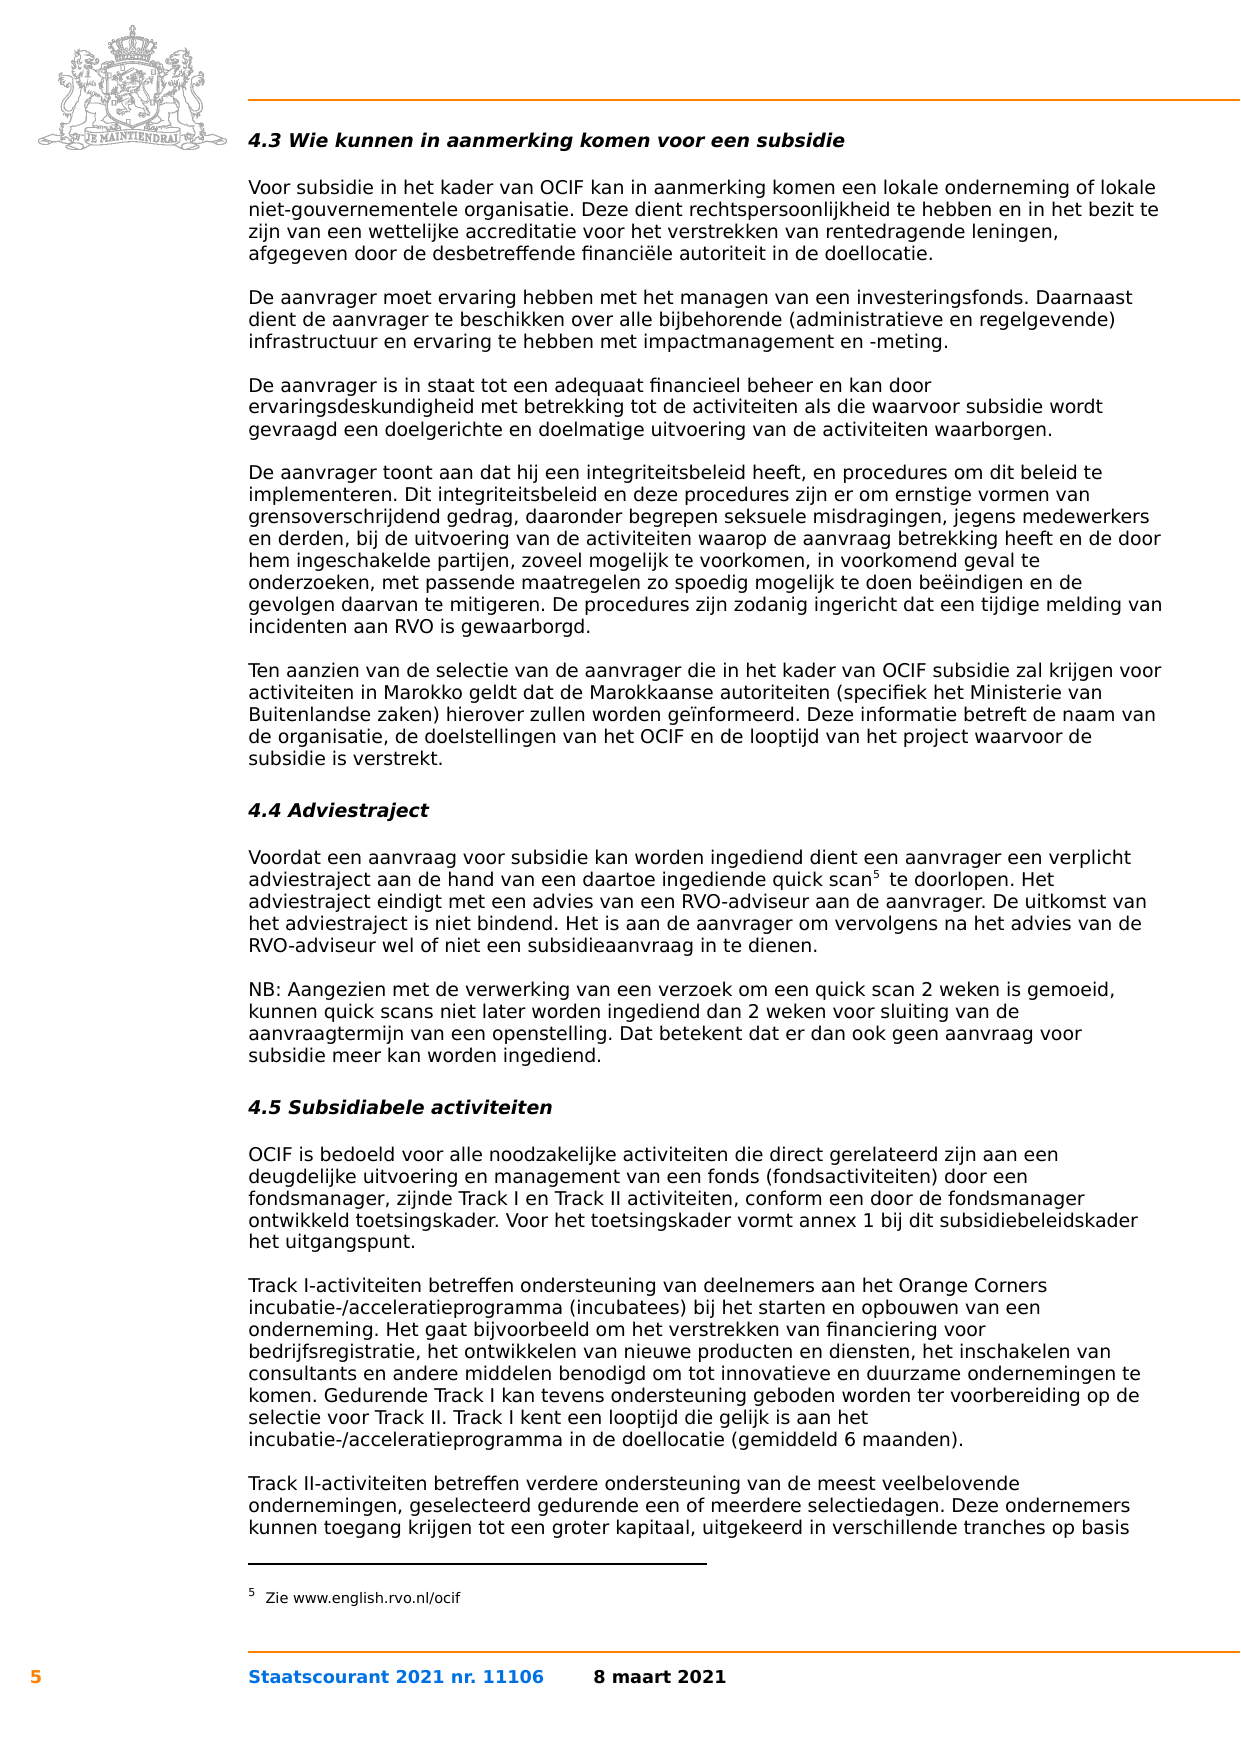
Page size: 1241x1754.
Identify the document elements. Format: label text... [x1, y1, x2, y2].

picture [38, 25, 227, 150]
text NB: Aangezien met de verwerking van een verzoek om een quick scan 2 weken is gemoeid, kunnen quick scans niet later worden ingediend dan 2 weken voor sluiting van de aanvraagtermijn van een openstelling. Dat betekent dat er dan ook geen aanvraag voor subsidie meer kan worden ingediend. [248, 979, 1163, 1067]
text Zie www.english.rvo.nl/ocif [248, 1586, 1163, 1608]
text De aanvrager is in staat tot een adequaat financieel beheer en kan door ervaringsdeskundigheid met betrekking tot de activiteiten als die waarvoor subsidie wordt gevraagd een doelgerichte en doelmatige uitvoering van de activiteiten waarborgen. [248, 374, 1163, 440]
subtitle 4.5 Subsidiabele activiteiten [248, 1097, 1163, 1118]
text Track II-activiteiten betreffen verdere ondersteuning van de meest veelbelovende ondernemingen, geselecteerd gedurende een of meerdere selectiedagen. Deze ondernemers kunnen toegang krijgen tot een groter kapitaal, uitgekeerd in verschillende tranches op basis [248, 1473, 1163, 1539]
subtitle 4.3 Wie kunnen in aanmerking komen voor een subsidie [248, 130, 1163, 152]
text Track I-activiteiten betreffen ondersteuning van deelnemers aan het Orange Corners incubatie-/acceleratieprogramma (incubatees) bij het starten en opbouwen van een onderneming. Het gaat bijvoorbeeld om het verstrekken van financiering voor bedrijfsregistratie, het ontwikkelen van nieuwe producten en diensten, het inschakelen van consultants en andere middelen benodigd om tot innovatieve en duurzame ondernemingen te komen. Gedurende Track I kan tevens ondersteuning geboden worden ter voorbereiding op de selectie voor Track II. Track I kent een looptijd die gelijk is aan het incubatie-/acceleratieprogramma in de doellocatie (gemiddeld 6 maanden). [248, 1275, 1163, 1451]
text De aanvrager moet ervaring hebben met het managen van een investeringsfonds. Daarnaast dient de aanvrager te beschikken over alle bijbehorende (administratieve en regelgevende) infrastructuur en ervaring te hebben met impactmanagement en -meting. [248, 287, 1163, 353]
subtitle 4.4 Adviestraject [248, 800, 1163, 822]
text Ten aanzien van de selectie van de aanvrager die in het kader van OCIF subsidie zal krijgen voor activiteiten in Marokko geldt dat de Marokkaanse autoriteiten (specifiek het Ministerie van Buitenlandse zaken) hierover zullen worden geïnformeerd. Deze informatie betreft de naam van de organisatie, de doelstellingen van het OCIF en de looptijd van het project waarvoor de subsidie is verstrekt. [248, 660, 1163, 770]
text De aanvrager toont aan dat hij een integriteitsbeleid heeft, en procedures om dit beleid te implementeren. Dit integriteitsbeleid en deze procedures zijn er om ernstige vormen van grensoverschrijdend gedrag, daaronder begrepen seksuele misdragingen, jegens medewerkers en derden, bij de uitvoering van de activiteiten waarop de aanvraag betrekking heeft en de door hem ingeschakelde partijen, zoveel mogelijk te voorkomen, in voorkomend geval te onderzoeken, met passende maatregelen zo spoedig mogelijk te doen beëindigen en de gevolgen daarvan te mitigeren. De procedures zijn zodanig ingericht dat een tijdige melding van incidenten aan RVO is gewaarborgd. [248, 462, 1163, 638]
text OCIF is bedoeld voor alle noodzakelijke activiteiten die direct gerelateerd zijn aan een deugdelijke uitvoering en management van een fonds (fondsactiviteiten) door een fondsmanager, zijnde Track I en Track II activiteiten, conform een door de fondsmanager ontwikkeld toetsingskader. Voor het toetsingskader vormt annex 1 bij dit subsidiebeleidskader het uitgangspunt. [248, 1143, 1163, 1253]
text Voordat een aanvraag voor subsidie kan worden ingediend dient een aanvrager een verplicht adviestraject aan de hand van een daartoe ingediende quick scan te doorlopen. Het adviestraject eindigt met een advies van een RVO-adviseur aan de aanvrager. De uitkomst van het adviestraject is niet bindend. Het is aan de aanvrager om vervolgens na het advies van de RVO-adviseur wel of niet een subsidieaanvraag in te dienen. [248, 847, 1163, 957]
text Voor subsidie in het kader van OCIF kan in aanmerking komen een lokale onderneming of lokale niet-gouvernementele organisatie. Deze dient rechtspersoonlijkheid te hebben en in het bezit te zijn van een wettelijke accreditatie voor het verstrekken van rentedragende leningen, afgegeven door de desbetreffende financiële autoriteit in de doellocatie. [248, 177, 1163, 265]
